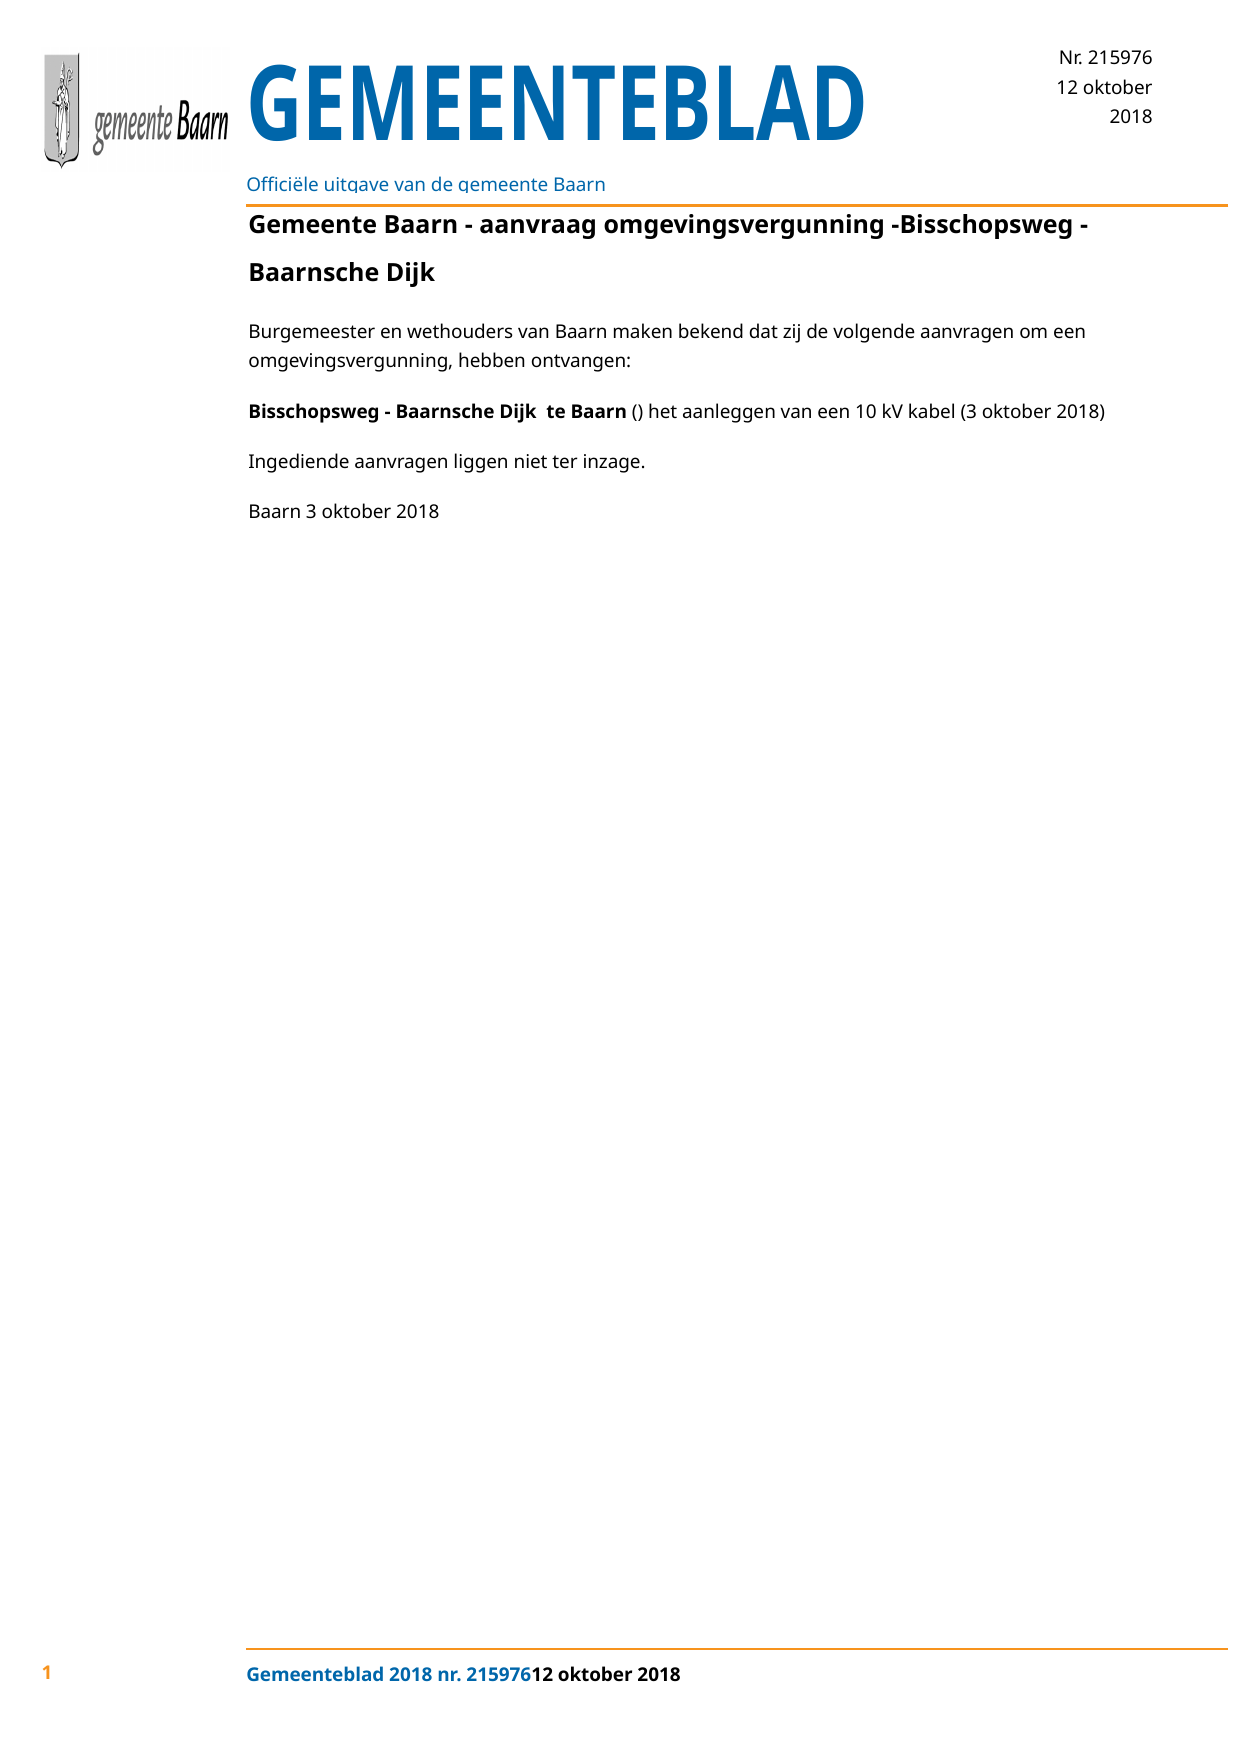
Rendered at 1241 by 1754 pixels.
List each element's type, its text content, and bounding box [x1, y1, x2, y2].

text Gemeente Baarn - aanvraag omgevingsvergunning -Bisschopsweg - Baarnsche Dijk [248, 207, 1152, 288]
text Bisschopsweg - Baarnsche Dijk te Baarn () het aanleggen van een 10 kV kabel (3 oktober 2018) [248, 398, 1152, 424]
text Burgemeester en wethouders van Baarn maken bekend dat zij de volgende aanvragen om een omgevingsvergunning, hebben ontvangen: [248, 318, 1152, 373]
text Ingediende aanvragen liggen niet ter inzage. [248, 448, 1152, 474]
picture [41, 47, 231, 172]
text Baarn 3 oktober 2018 [248, 499, 1152, 524]
